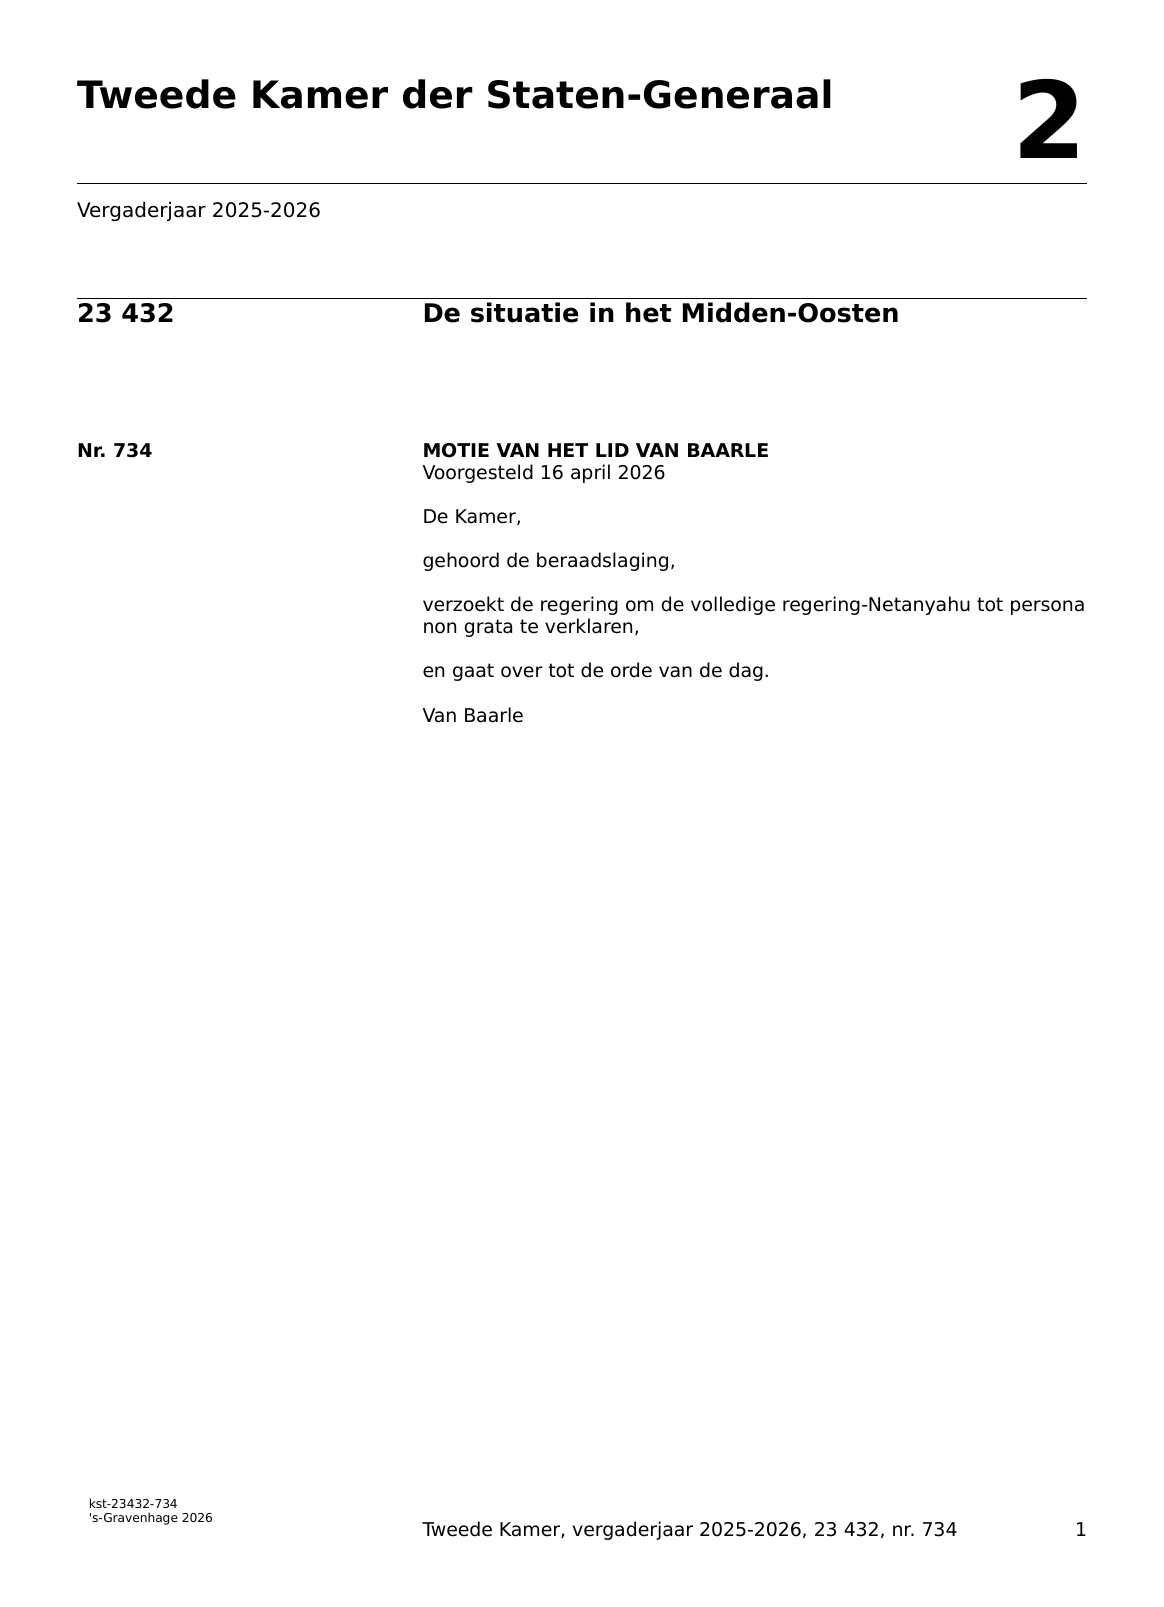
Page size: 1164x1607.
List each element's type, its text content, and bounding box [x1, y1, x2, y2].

table_cell Vergaderjaar 2025-2026 [77, 184, 1087, 298]
text gehoord de beraadslaging, [422, 550, 1087, 572]
text verzoekt de regering om de volledige regering-Netanyahu tot persona non grata te verklaren, [422, 594, 1087, 638]
text kst-23432-734 [88, 1497, 323, 1511]
table_header Tweede Kamer der Staten-Generaal [77, 59, 886, 183]
text Van Baarle [422, 704, 1087, 726]
text De Kamer, [422, 506, 1087, 528]
text en gaat over tot de orde van de dag. [422, 660, 1087, 682]
subtitle Nr. 734 MOTIE VAN HET LID VAN BAARLE [77, 440, 1087, 462]
text 's-Gravenhage 2026 [88, 1511, 323, 1525]
table_header 2 [886, 59, 1087, 183]
text Voorgesteld 16 april 2026 [422, 462, 1087, 484]
subtitle 23 432 De situatie in het Midden-Oosten [77, 299, 1087, 329]
